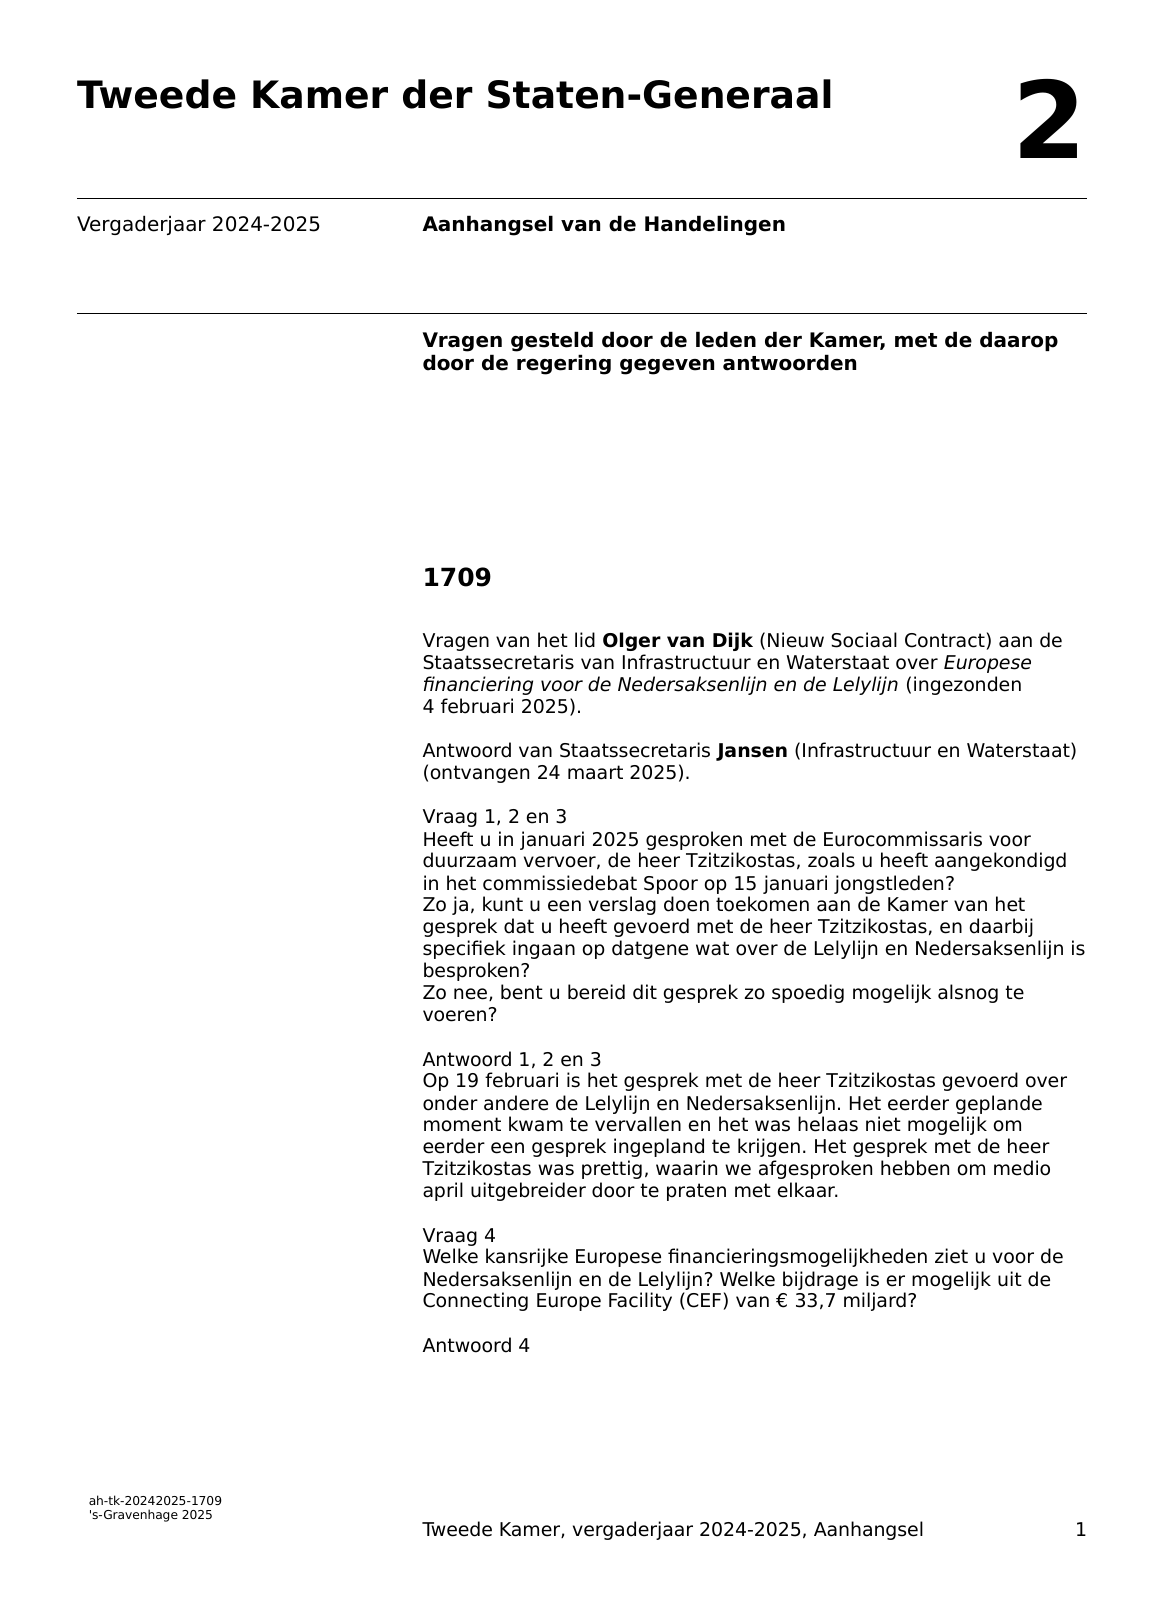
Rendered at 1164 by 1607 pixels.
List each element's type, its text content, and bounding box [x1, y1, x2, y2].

table_cell [77, 314, 422, 375]
text Vraag 4 [422, 1224, 1087, 1246]
table_cell Vergaderjaar 2024-2025 [77, 199, 422, 313]
table_header 2 [886, 59, 1087, 198]
text Antwoord 4 [422, 1334, 1087, 1357]
text ah-tk-20242025-1709 [88, 1494, 323, 1508]
text Antwoord van Staatssecretaris Jansen (Infrastructuur en Waterstaat) (ontvangen 24 maart 2025). [422, 740, 1087, 784]
text Heeft u in januari 2025 gesproken met de Eurocommissaris voor duurzaam vervoer, de heer Tzitzikostas, zoals u heeft aangekondigd in het commissiedebat Spoor op 15 januari jongstleden? [422, 828, 1087, 894]
table_header Tweede Kamer der Staten-Generaal [77, 59, 886, 198]
text Vragen van het lid Olger van Dijk (Nieuw Sociaal Contract) aan de Staatssecretaris van Infrastructuur en Waterstaat over Europese financiering voor de Nedersaksenlijn en de Lelylijn (ingezonden 4 februari 2025). [422, 630, 1087, 718]
text Op 19 februari is het gesprek met de heer Tzitzikostas gevoerd over onder andere de Lelylijn en Nedersaksenlijn. Het eerder geplande moment kwam te vervallen en het was helaas niet mogelijk om eerder een gesprek ingepland te krijgen. Het gesprek met de heer Tzitzikostas was prettig, waarin we afgesproken hebben om medio april uitgebreider door te praten met elkaar. [422, 1070, 1087, 1202]
text Vraag 1, 2 en 3 [422, 806, 1087, 828]
table_cell Vragen gesteld door de leden der Kamer, met de daarop door de regering gegeven antwoorden [422, 314, 1087, 375]
text Welke kansrijke Europese financieringsmogelijkheden ziet u voor de Nedersaksenlijn en de Lelylijn? Welke bijdrage is er mogelijk uit de Connecting Europe Facility (CEF) van € 33,7 miljard? [422, 1246, 1087, 1312]
text Zo ja, kunt u een verslag doen toekomen aan de Kamer van het gesprek dat u heeft gevoerd met de heer Tzitzikostas, en daarbij specifiek ingaan op datgene wat over de Lelylijn en Nedersaksenlijn is besproken? [422, 894, 1087, 982]
table_cell Aanhangsel van de Handelingen [422, 199, 1087, 313]
text 's-Gravenhage 2025 [88, 1508, 323, 1522]
text Antwoord 1, 2 en 3 [422, 1048, 1087, 1070]
text 1709 [422, 563, 1087, 592]
text Zo nee, bent u bereid dit gesprek zo spoedig mogelijk alsnog te voeren? [422, 982, 1087, 1026]
